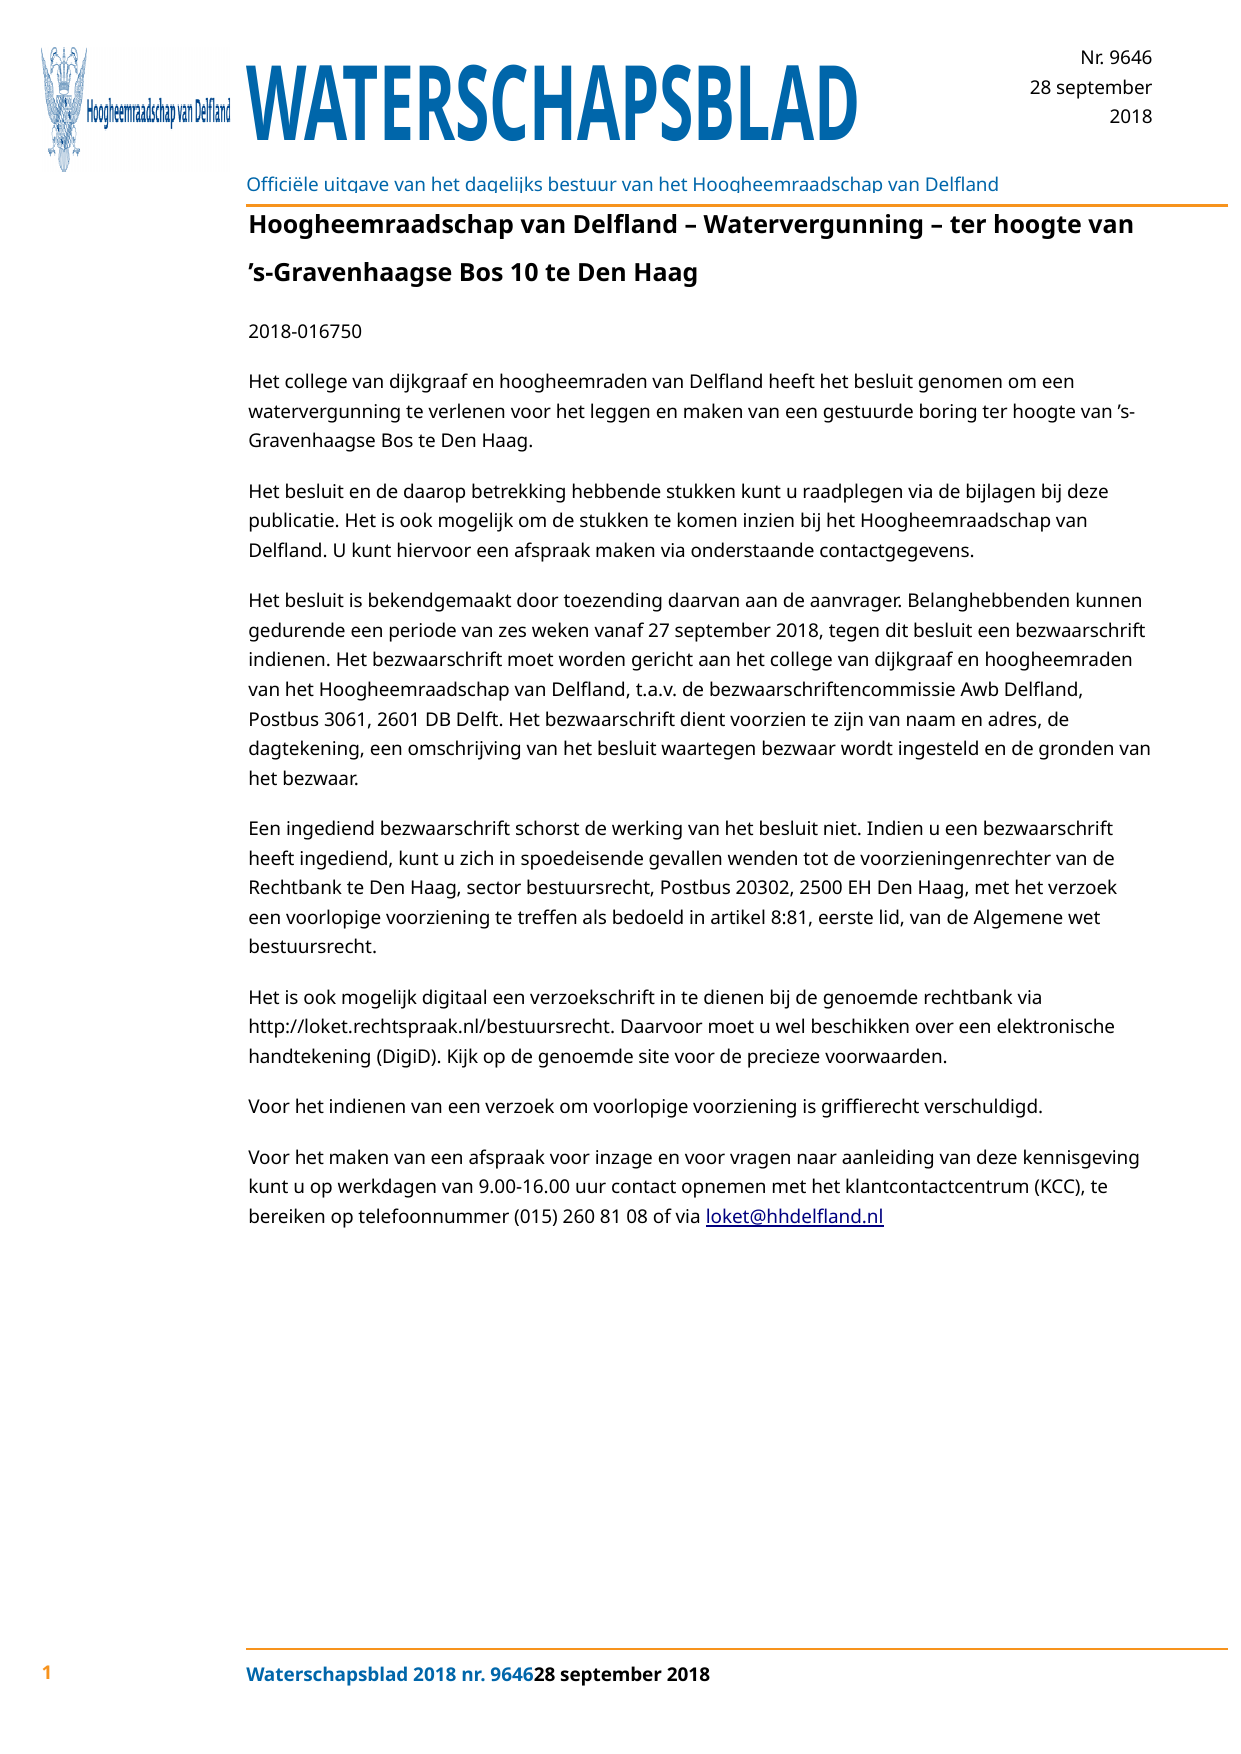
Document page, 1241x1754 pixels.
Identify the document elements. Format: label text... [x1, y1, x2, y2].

text Hoogheemraadschap van Delfland – Watervergunning – ter hoogte van ’s-Gravenhaagse Bos 10 te Den Haag [248, 207, 1152, 288]
text Een ingediend bezwaarschrift schorst de werking van het besluit niet. Indien u een bezwaarschrift heeft ingediend, kunt u zich in spoedeisende gevallen wenden tot de voorzieningenrechter van de Rechtbank te Den Haag, sector bestuursrecht, Postbus 20302, 2500 EH Den Haag, met het verzoek een voorlopige voorziening te treffen als bedoeld in artikel 8:81, eerste lid, van de Algemene wet bestuursrecht. [248, 815, 1152, 959]
text Voor het maken van een afspraak voor inzage en voor vragen naar aanleiding van deze kennisgeving kunt u op werkdagen van 9.00-16.00 uur contact opnemen met het klantcontactcentrum (KCC), te bereiken op telefoonnummer (015) 260 81 08 of via loket@hhdelfland.nl [248, 1144, 1152, 1229]
text Het college van dijkgraaf en hoogheemraden van Delfland heeft het besluit genomen om een watervergunning te verlenen voor het leggen en maken van een gestuurde boring ter hoogte van ’s-Gravenhaagse Bos te Den Haag. [248, 368, 1152, 453]
text Het besluit en de daarop betrekking hebbende stukken kunt u raadplegen via de bijlagen bij deze publicatie. Het is ook mogelijk om de stukken te komen inzien bij het Hoogheemraadschap van Delfland. U kunt hiervoor een afspraak maken via onderstaande contactgegevens. [248, 478, 1152, 563]
text Het is ook mogelijk digitaal een verzoekschrift in te dienen bij de genoemde rechtbank via http://loket.rechtspraak.nl/bestuursrecht. Daarvoor moet u wel beschikken over een elektronische handtekening (DigiD). Kijk op de genoemde site voor de precieze voorwaarden. [248, 984, 1152, 1069]
picture [41, 47, 231, 172]
text 2018-016750 [248, 318, 1152, 344]
text Het besluit is bekendgemaakt door toezending daarvan aan de aanvrager. Belanghebbenden kunnen gedurende een periode van zes weken vanaf 27 september 2018, tegen dit besluit een bezwaarschrift indienen. Het bezwaarschrift moet worden gericht aan het college van dijkgraaf en hoogheemraden van het Hoogheemraadschap van Delfland, t.a.v. de bezwaarschriftencommissie Awb Delfland, Postbus 3061, 2601 DB Delft. Het bezwaarschrift dient voorzien te zijn van naam en adres, de dagtekening, een omschrijving van het besluit waartegen bezwaar wordt ingesteld en de gronden van het bezwaar. [248, 587, 1152, 791]
text Voor het indienen van een verzoek om voorlopige voorziening is griffierecht verschuldigd. [248, 1094, 1152, 1119]
